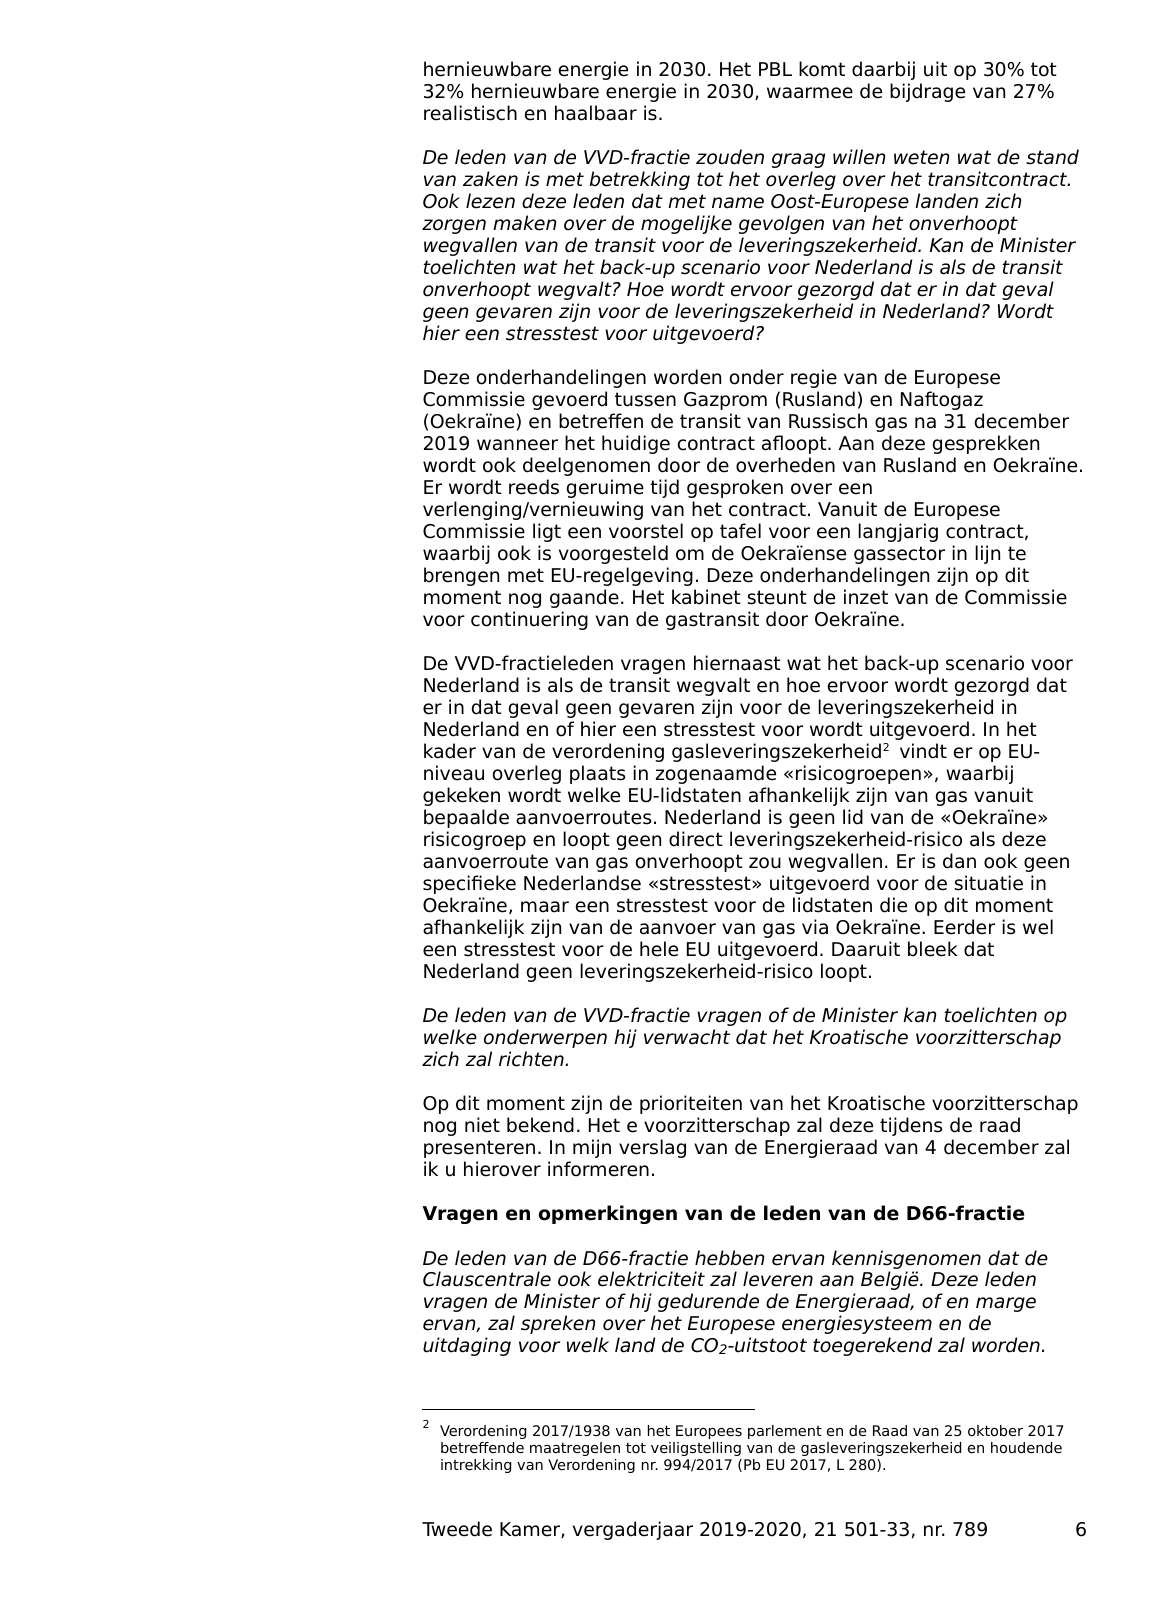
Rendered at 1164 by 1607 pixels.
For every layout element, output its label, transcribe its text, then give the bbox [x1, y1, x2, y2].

text De leden van de VVD-fractie vragen of de Minister kan toelichten op welke onderwerpen hij verwacht dat het Kroatische voorzitterschap zich zal richten. [422, 1005, 1087, 1071]
text Verordening 2017/1938 van het Europees parlement en de Raad van 25 oktober 2017 betreffende maatregelen tot veiligstelling van de gasleveringszekerheid en houdende intrekking van Verordening nr. 994/2017 (Pb EU 2017, L 280). [422, 1418, 1087, 1474]
subtitle Vragen en opmerkingen van de leden van de D66-fractie [422, 1203, 1087, 1225]
text Deze onderhandelingen worden onder regie van de Europese Commissie gevoerd tussen Gazprom (Rusland) en Naftogaz (Oekraïne) en betreffen de transit van Russisch gas na 31 december 2019 wanneer het huidige contract afloopt. Aan deze gesprekken wordt ook deelgenomen door de overheden van Rusland en Oekraïne. Er wordt reeds geruime tijd gesproken over een verlenging/vernieuwing van het contract. Vanuit de Europese Commissie ligt een voorstel op tafel voor een langjarig contract, waarbij ook is voorgesteld om de Oekraïense gassector in lijn te brengen met EU-regelgeving. Deze onderhandelingen zijn op dit moment nog gaande. Het kabinet steunt de inzet van de Commissie voor continuering van de gastransit door Oekraïne. [422, 367, 1087, 631]
text De leden van de D66-fractie hebben ervan kennisgenomen dat de Clauscentrale ook elektriciteit zal leveren aan België. Deze leden vragen de Minister of hij gedurende de Energieraad, of en marge ervan, zal spreken over het Europese energiesysteem en de uitdaging voor welk land de CO2-uitstoot toegerekend zal worden. [422, 1247, 1087, 1357]
text hernieuwbare energie in 2030. Het PBL komt daarbij uit op 30% tot 32% hernieuwbare energie in 2030, waarmee de bijdrage van 27% realistisch en haalbaar is. [422, 59, 1087, 125]
text De leden van de VVD-fractie zouden graag willen weten wat de stand van zaken is met betrekking tot het overleg over het transitcontract. Ook lezen deze leden dat met name Oost-Europese landen zich zorgen maken over de mogelijke gevolgen van het onverhoopt wegvallen van de transit voor de leveringszekerheid. Kan de Minister toelichten wat het back-up scenario voor Nederland is als de transit onverhoopt wegvalt? Hoe wordt ervoor gezorgd dat er in dat geval geen gevaren zijn voor de leveringszekerheid in Nederland? Wordt hier een stresstest voor uitgevoerd? [422, 147, 1087, 345]
text Op dit moment zijn de prioriteiten van het Kroatische voorzitterschap nog niet bekend. Het e voorzitterschap zal deze tijdens de raad presenteren. In mijn verslag van de Energieraad van 4 december zal ik u hierover informeren. [422, 1093, 1087, 1181]
text De VVD-fractieleden vragen hiernaast wat het back-up scenario voor Nederland is als de transit wegvalt en hoe ervoor wordt gezorgd dat er in dat geval geen gevaren zijn voor de leveringszekerheid in Nederland en of hier een stresstest voor wordt uitgevoerd. In het kader van de verordening gasleveringszekerheid vindt er op EU-niveau overleg plaats in zogenaamde «risicogroepen», waarbij gekeken wordt welke EU-lidstaten afhankelijk zijn van gas vanuit bepaalde aanvoerroutes. Nederland is geen lid van de «Oekraïne» risicogroep en loopt geen direct leveringszekerheid-risico als deze aanvoerroute van gas onverhoopt zou wegvallen. Er is dan ook geen specifieke Nederlandse «stresstest» uitgevoerd voor de situatie in Oekraïne, maar een stresstest voor de lidstaten die op dit moment afhankelijk zijn van de aanvoer van gas via Oekraïne. Eerder is wel een stresstest voor de hele EU uitgevoerd. Daaruit bleek dat Nederland geen leveringszekerheid-risico loopt. [422, 653, 1087, 983]
